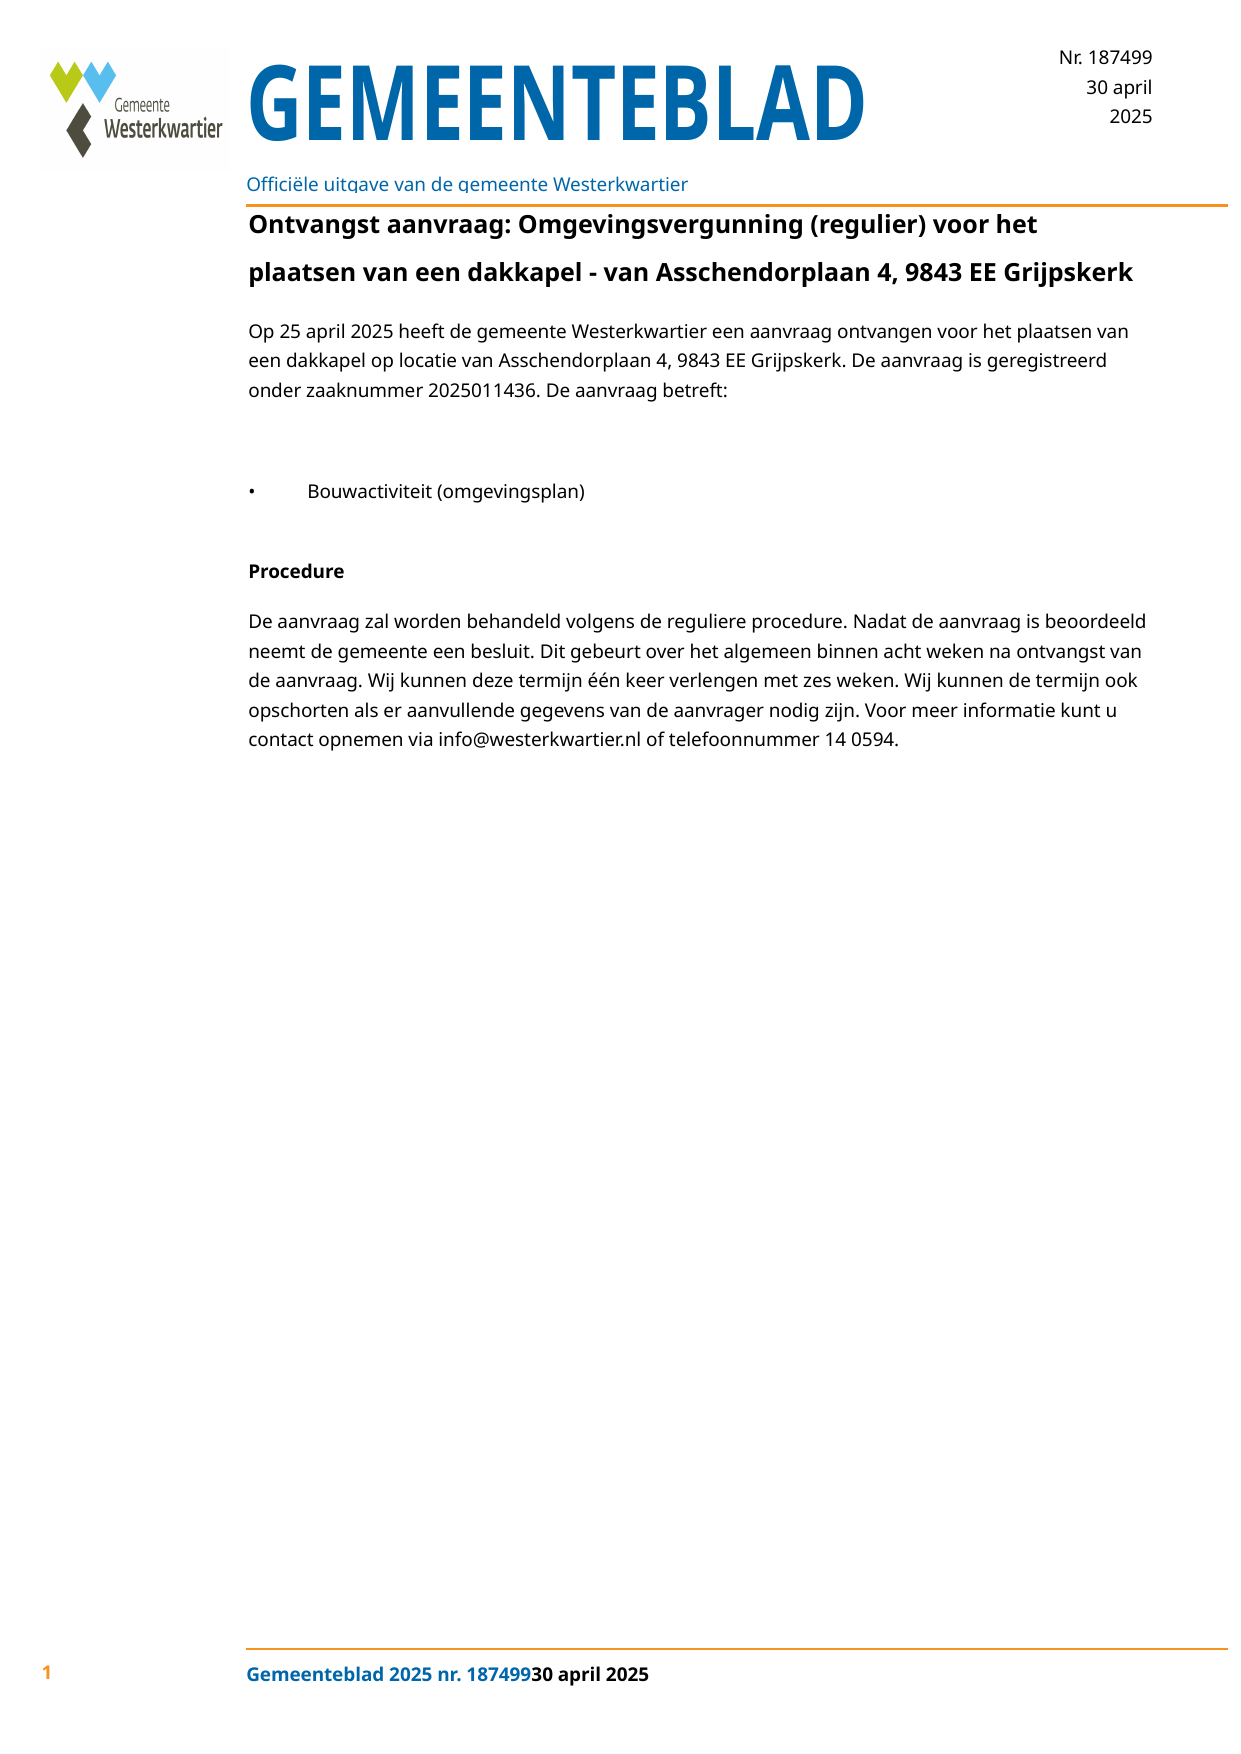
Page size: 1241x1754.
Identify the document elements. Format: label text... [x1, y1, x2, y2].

list Bouwactiviteit (omgevingsplan) [248, 478, 1152, 504]
text Ontvangst aanvraag: Omgevingsvergunning (regulier) voor het plaatsen van een dakkapel - van Asschendorplaan 4, 9843 EE Grijpskerk [248, 207, 1152, 288]
text De aanvraag zal worden behandeld volgens de reguliere procedure. Nadat de aanvraag is beoordeeld neemt de gemeente een besluit. Dit gebeurt over het algemeen binnen acht weken na ontvangst van de aanvraag. Wij kunnen deze termijn één keer verlengen met zes weken. Wij kunnen de termijn ook opschorten als er aanvullende gegevens van de aanvrager nodig zijn. Voor meer informatie kunt u contact opnemen via info@westerkwartier.nl of telefoonnummer 14 0594. [248, 608, 1152, 752]
picture [41, 47, 231, 172]
text Op 25 april 2025 heeft de gemeente Westerkwartier een aanvraag ontvangen voor het plaatsen van een dakkapel op locatie van Asschendorplaan 4, 9843 EE Grijpskerk. De aanvraag is geregistreerd onder zaaknummer 2025011436. De aanvraag betreft: [248, 318, 1152, 403]
text Procedure [248, 558, 1152, 584]
